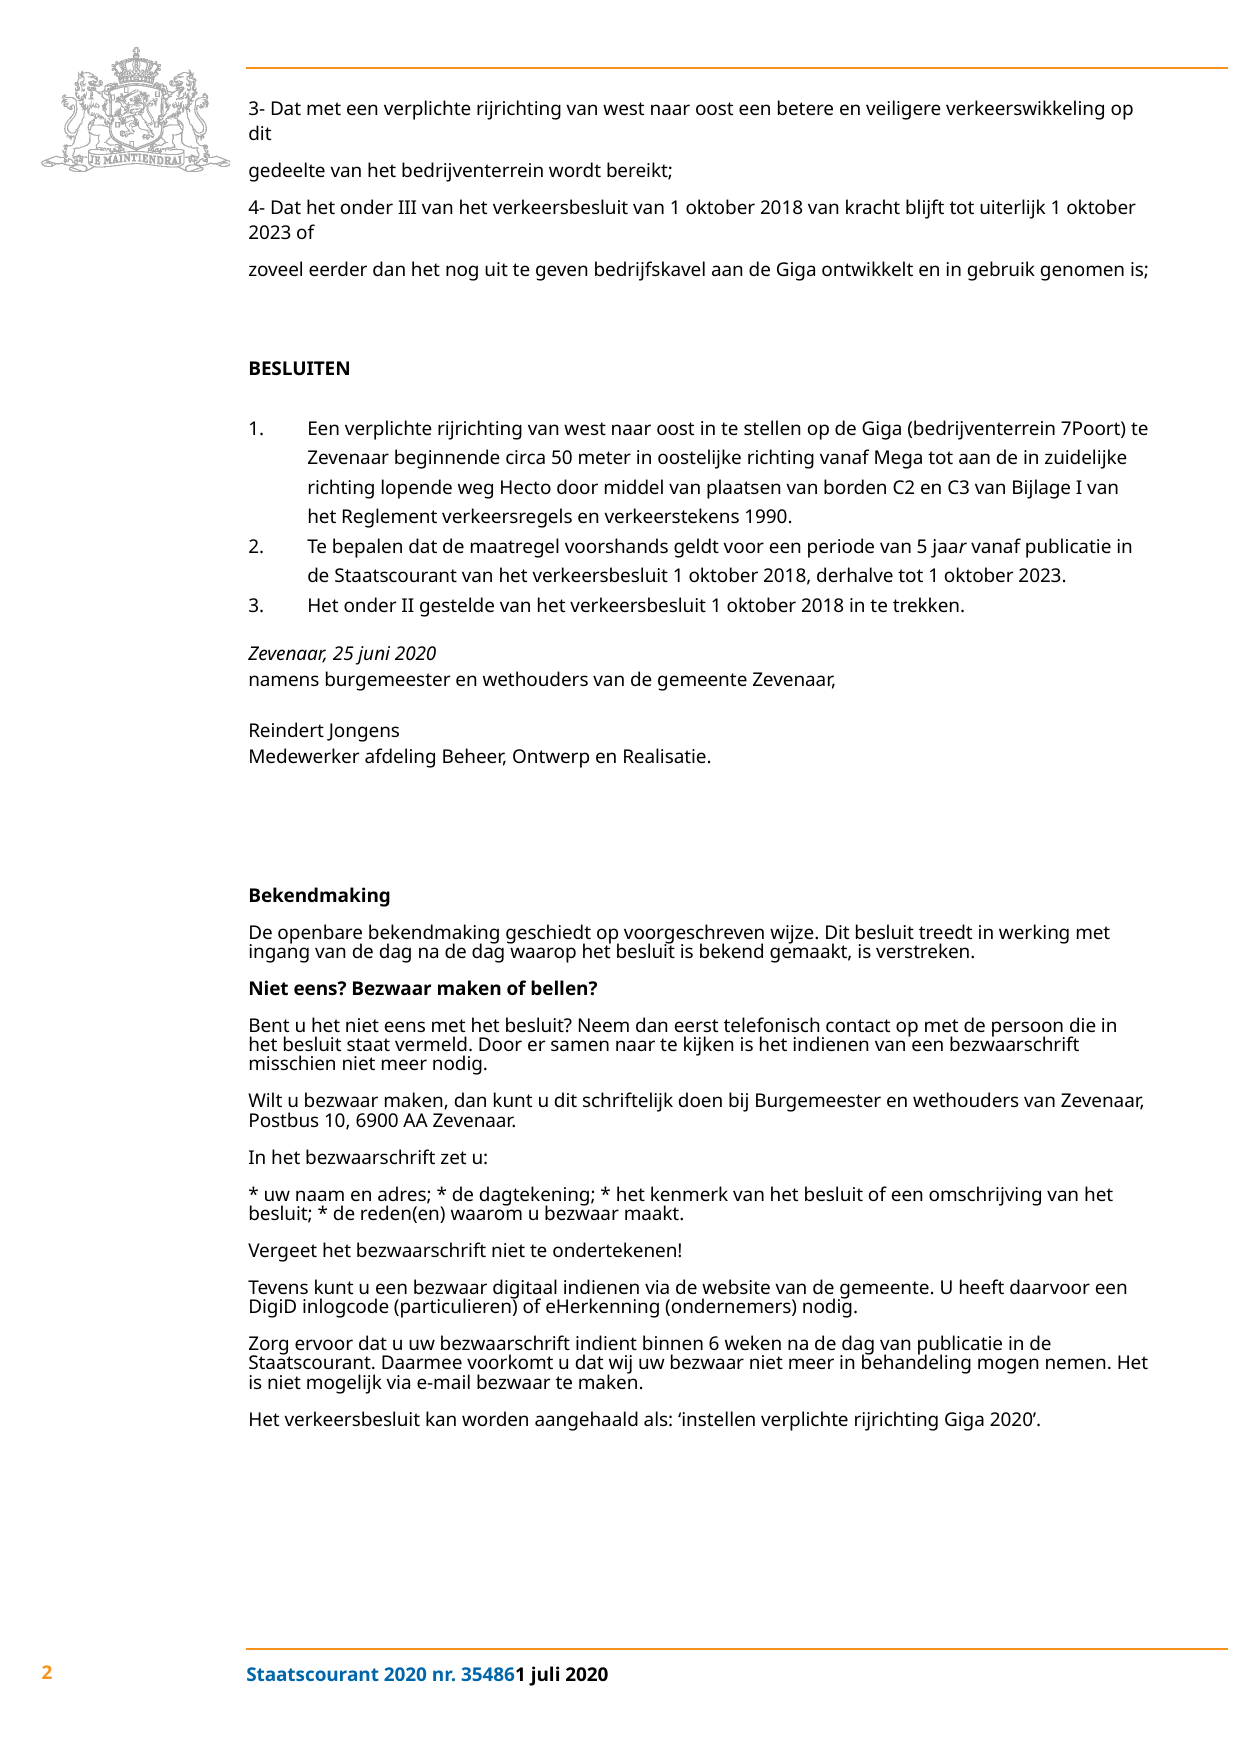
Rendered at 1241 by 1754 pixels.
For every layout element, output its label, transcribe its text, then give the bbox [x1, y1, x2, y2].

list Een verplichte rijrichting van west naar oost in te stellen op de Giga (bedrijventerrein 7Poort) te Zevenaar beginnende circa 50 meter in oostelijke richting vanaf Mega tot aan de in zuidelijke richting lopende weg Hecto door middel van plaatsen van borden C2 en C3 van Bijlage I van het Reglement verkeersregels en verkeerstekens 1990. [248, 415, 1152, 529]
text Bent u het niet eens met het besluit? Neem dan eerst telefonisch contact op met de persoon die in het besluit staat vermeld. Door er samen naar te kijken is het indienen van een bezwaarschrift misschien niet meer nodig. [248, 1017, 1152, 1075]
text Reindert Jongens [248, 717, 1152, 743]
text namens burgemeester en wethouders van de gemeente Zevenaar, [248, 666, 1152, 692]
text De openbare bekendmaking geschiedt op voorgeschreven wijze. Dit besluit treedt in werking met ingang van de dag na de dag waarop het besluit is bekend gemaakt, is verstreken. [248, 924, 1152, 962]
list Te bepalen dat de maatregel voorshands geldt voor een periode van 5 jaar vanaf publicatie in de Staatscourant van het verkeersbesluit 1 oktober 2018, derhalve tot 1 oktober 2023. [248, 533, 1152, 588]
text BESLUITEN [248, 356, 1152, 381]
text Zorg ervoor dat u uw bezwaarschrift indient binnen 6 weken na de dag van publicatie in de Staatscourant. Daarmee voorkomt u dat wij uw bezwaar niet meer in behandeling mogen nemen. Het is niet mogelijk via e-mail bezwaar te maken. [248, 1335, 1152, 1393]
text Tevens kunt u een bezwaar digitaal indienen via de website van de gemeente. U heeft daarvoor een DigiD inlogcode (particulieren) of eHerkenning (ondernemers) nodig. [248, 1279, 1152, 1317]
text 3- Dat met een verplichte rijrichting van west naar oost een betere en veiligere verkeerswikkeling op dit [248, 95, 1152, 146]
text In het bezwaarschrift zet u: [248, 1149, 1152, 1168]
text Zevenaar, 25 juni 2020 [248, 640, 1152, 666]
text * uw naam en adres; * de dagtekening; * het kenmerk van het besluit of een omschrijving van het besluit; * de reden(en) waarom u bezwaar maakt. [248, 1186, 1152, 1224]
text Het verkeersbesluit kan worden aangehaald als: ‘instellen verplichte rijrichting Giga 2020’. [248, 1411, 1152, 1430]
text zoveel eerder dan het nog uit te geven bedrijfskavel aan de Giga ontwikkelt en in gebruik genomen is; [248, 256, 1152, 282]
text 4- Dat het onder III van het verkeersbesluit van 1 oktober 2018 van kracht blijft tot uiterlijk 1 oktober 2023 of [248, 194, 1152, 245]
text Niet eens? Bezwaar maken of bellen? [248, 980, 1152, 999]
text Medewerker afdeling Beheer, Ontwerp en Realisatie. [248, 743, 1152, 769]
text gedeelte van het bedrijventerrein wordt bereikt; [248, 157, 1152, 183]
text Wilt u bezwaar maken, dan kunt u dit schriftelijk doen bij Burgemeester en wethouders van Zevenaar, Postbus 10, 6900 AA Zevenaar. [248, 1092, 1152, 1131]
picture [41, 47, 231, 172]
list Het onder II gestelde van het verkeersbesluit 1 oktober 2018 in te trekken. [248, 592, 1152, 618]
text Bekendmaking [248, 887, 1152, 906]
text Vergeet het bezwaarschrift niet te ondertekenen! [248, 1242, 1152, 1261]
